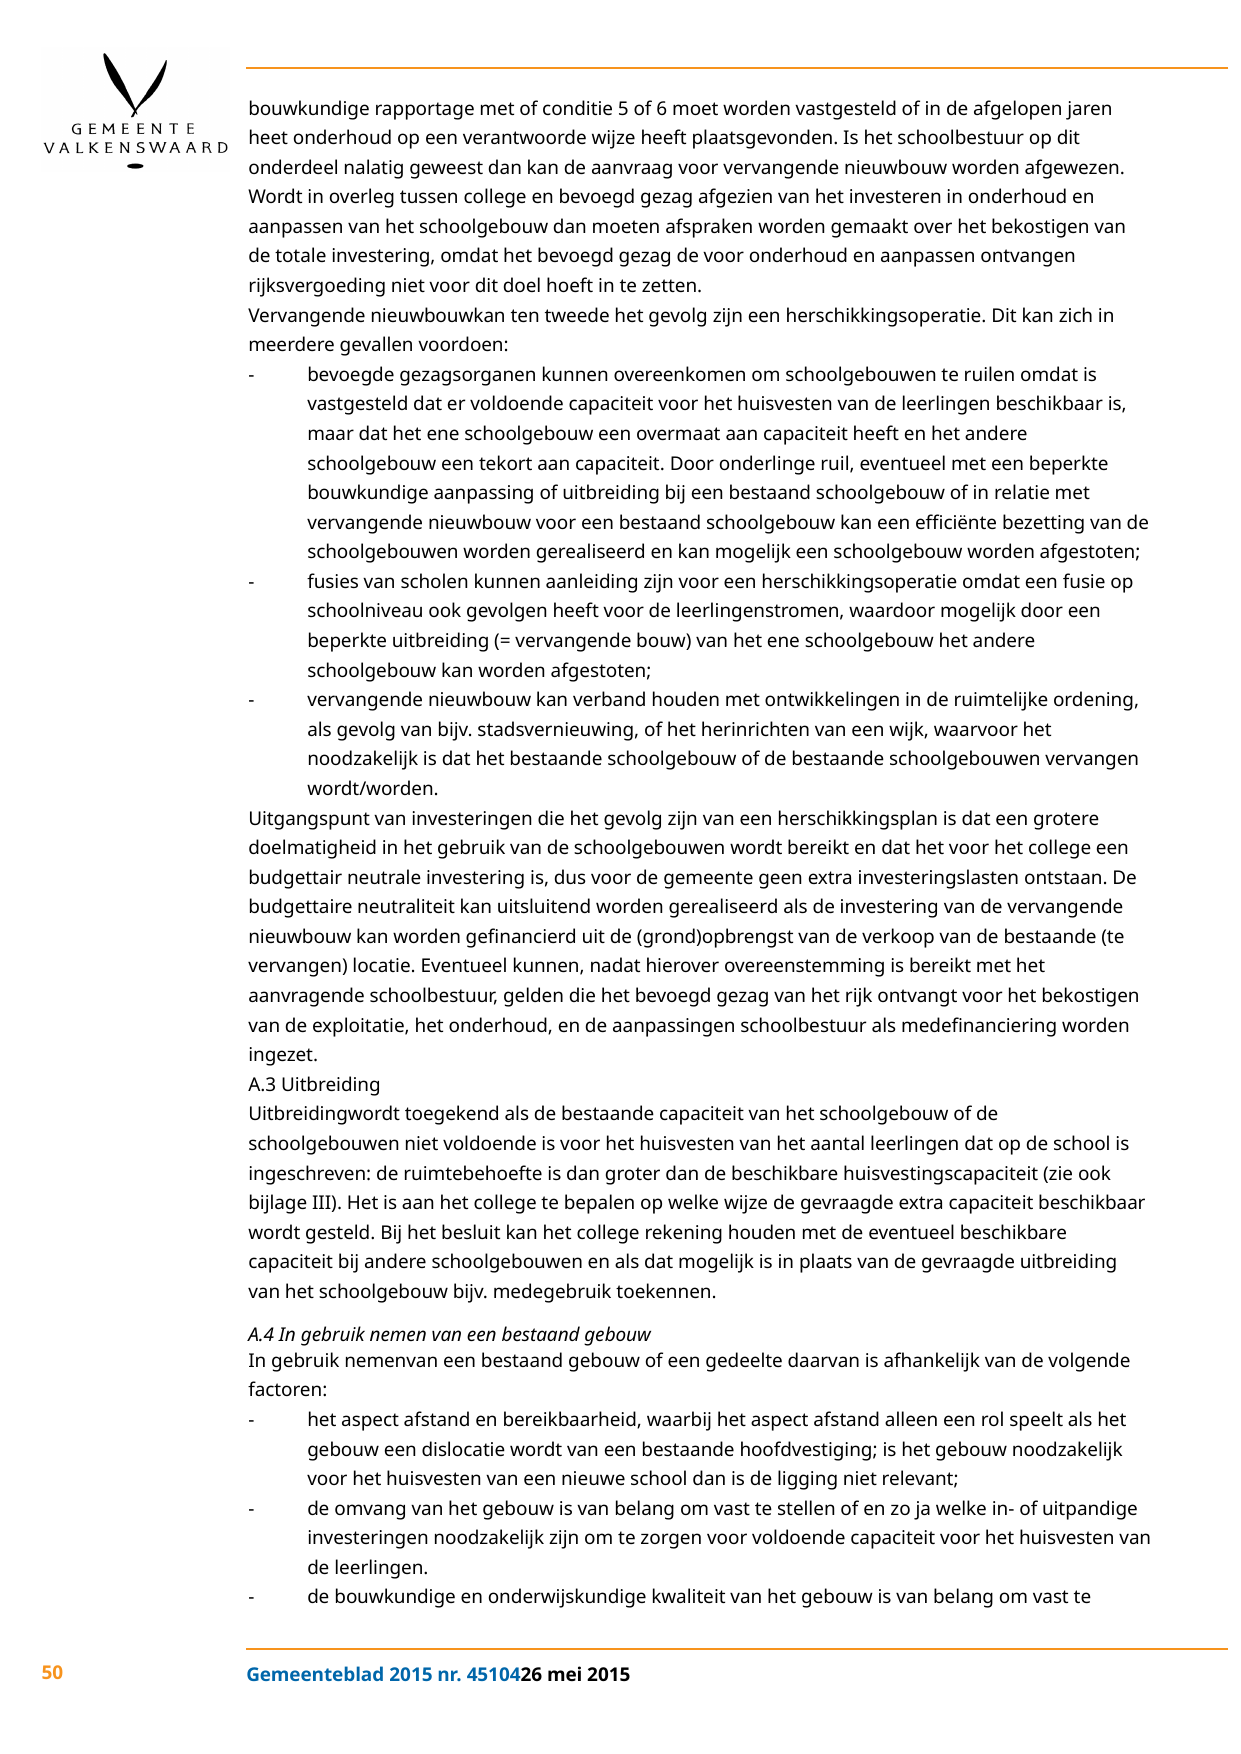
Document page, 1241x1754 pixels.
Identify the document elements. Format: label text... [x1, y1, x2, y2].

list het aspect afstand en bereikbaarheid, waarbij het aspect afstand alleen een rol speelt als het gebouw een dislocatie wordt van een bestaande hoofdvestiging; is het gebouw noodzakelijk voor het huisvesten van een nieuwe school dan is de ligging niet relevant; [248, 1406, 1152, 1491]
list fusies van scholen kunnen aanleiding zijn voor een herschikkingsoperatie omdat een fusie op schoolniveau ook gevolgen heeft voor de leerlingenstromen, waardoor mogelijk door een beperkte uitbreiding (= vervangende bouw) van het ene schoolgebouw het andere schoolgebouw kan worden afgestoten; [248, 568, 1152, 683]
list de omvang van het gebouw is van belang om vast te stellen of en zo ja welke in- of uitpandige investeringen noodzakelijk zijn om te zorgen voor voldoende capaciteit voor het huisvesten van de leerlingen. [248, 1495, 1152, 1580]
picture [41, 47, 231, 172]
text A.3 Uitbreiding [248, 1071, 1152, 1097]
list de bouwkundige en onderwijskundige kwaliteit van het gebouw is van belang om vast te [248, 1584, 1152, 1609]
list bevoegde gezagsorganen kunnen overeenkomen om schoolgebouwen te ruilen omdat is vastgesteld dat er voldoende capaciteit voor het huisvesten van de leerlingen beschikbaar is, maar dat het ene schoolgebouw een overmaat aan capaciteit heeft en het andere schoolgebouw een tekort aan capaciteit. Door onderlinge ruil, eventueel met een beperkte bouwkundige aanpassing of uitbreiding bij een bestaand schoolgebouw of in relatie met vervangende nieuwbouw voor een bestaand schoolgebouw kan een efficiënte bezetting van de schoolgebouwen worden gerealiseerd en kan mogelijk een schoolgebouw worden afgestoten; [248, 361, 1152, 564]
text Uitbreidingwordt toegekend als de bestaande capaciteit van het schoolgebouw of de schoolgebouwen niet voldoende is voor het huisvesten van het aantal leerlingen dat op de school is ingeschreven: de ruimtebehoefte is dan groter dan de beschikbare huisvestingscapaciteit (zie ook bijlage III). Het is aan het college te bepalen op welke wijze de gevraagde extra capaciteit beschikbaar wordt gesteld. Bij het besluit kan het college rekening houden met de eventueel beschikbare capaciteit bij andere schoolgebouwen en als dat mogelijk is in plaats van de gevraagde uitbreiding van het schoolgebouw bijv. medegebruik toekennen. [248, 1101, 1152, 1304]
text Uitgangspunt van investeringen die het gevolg zijn van een herschikkingsplan is dat een grotere doelmatigheid in het gebruik van de schoolgebouwen wordt bereikt en dat het voor het college een budgettair neutrale investering is, dus voor de gemeente geen extra investeringslasten ontstaan. De budgettaire neutraliteit kan uitsluitend worden gerealiseerd als de investering van de vervangende nieuwbouw kan worden gefinancierd uit de (grond)opbrengst van de verkoop van de bestaande (te vervangen) locatie. Eventueel kunnen, nadat hierover overeenstemming is bereikt met het aanvragende schoolbestuur, gelden die het bevoegd gezag van het rijk ontvangt voor het bekostigen van de exploitatie, het onderhoud, en de aanpassingen schoolbestuur als medefinanciering worden ingezet. [248, 805, 1152, 1067]
text In gebruik nemenvan een bestaand gebouw of een gedeelte daarvan is afhankelijk van de volgende factoren: [248, 1347, 1152, 1402]
text Vervangende nieuwbouwkan ten tweede het gevolg zijn een herschikkingsoperatie. Dit kan zich in meerdere gevallen voordoen: [248, 302, 1152, 357]
text bouwkundige rapportage met of conditie 5 of 6 moet worden vastgesteld of in de afgelopen jaren heet onderhoud op een verantwoorde wijze heeft plaatsgevonden. Is het schoolbestuur op dit onderdeel nalatig geweest dan kan de aanvraag voor vervangende nieuwbouw worden afgewezen. Wordt in overleg tussen college en bevoegd gezag afgezien van het investeren in onderhoud en aanpassen van het schoolgebouw dan moeten afspraken worden gemaakt over het bekostigen van de totale investering, omdat het bevoegd gezag de voor onderhoud en aanpassen ontvangen rijksvergoeding niet voor dit doel hoeft in te zetten. [248, 95, 1152, 298]
list vervangende nieuwbouw kan verband houden met ontwikkelingen in de ruimtelijke ordening, als gevolg van bijv. stadsvernieuwing, of het herinrichten van een wijk, waarvoor het noodzakelijk is dat het bestaande schoolgebouw of de bestaande schoolgebouwen vervangen wordt/worden. [248, 686, 1152, 801]
text A.4 In gebruik nemen van een bestaand gebouw [248, 1321, 1152, 1347]
